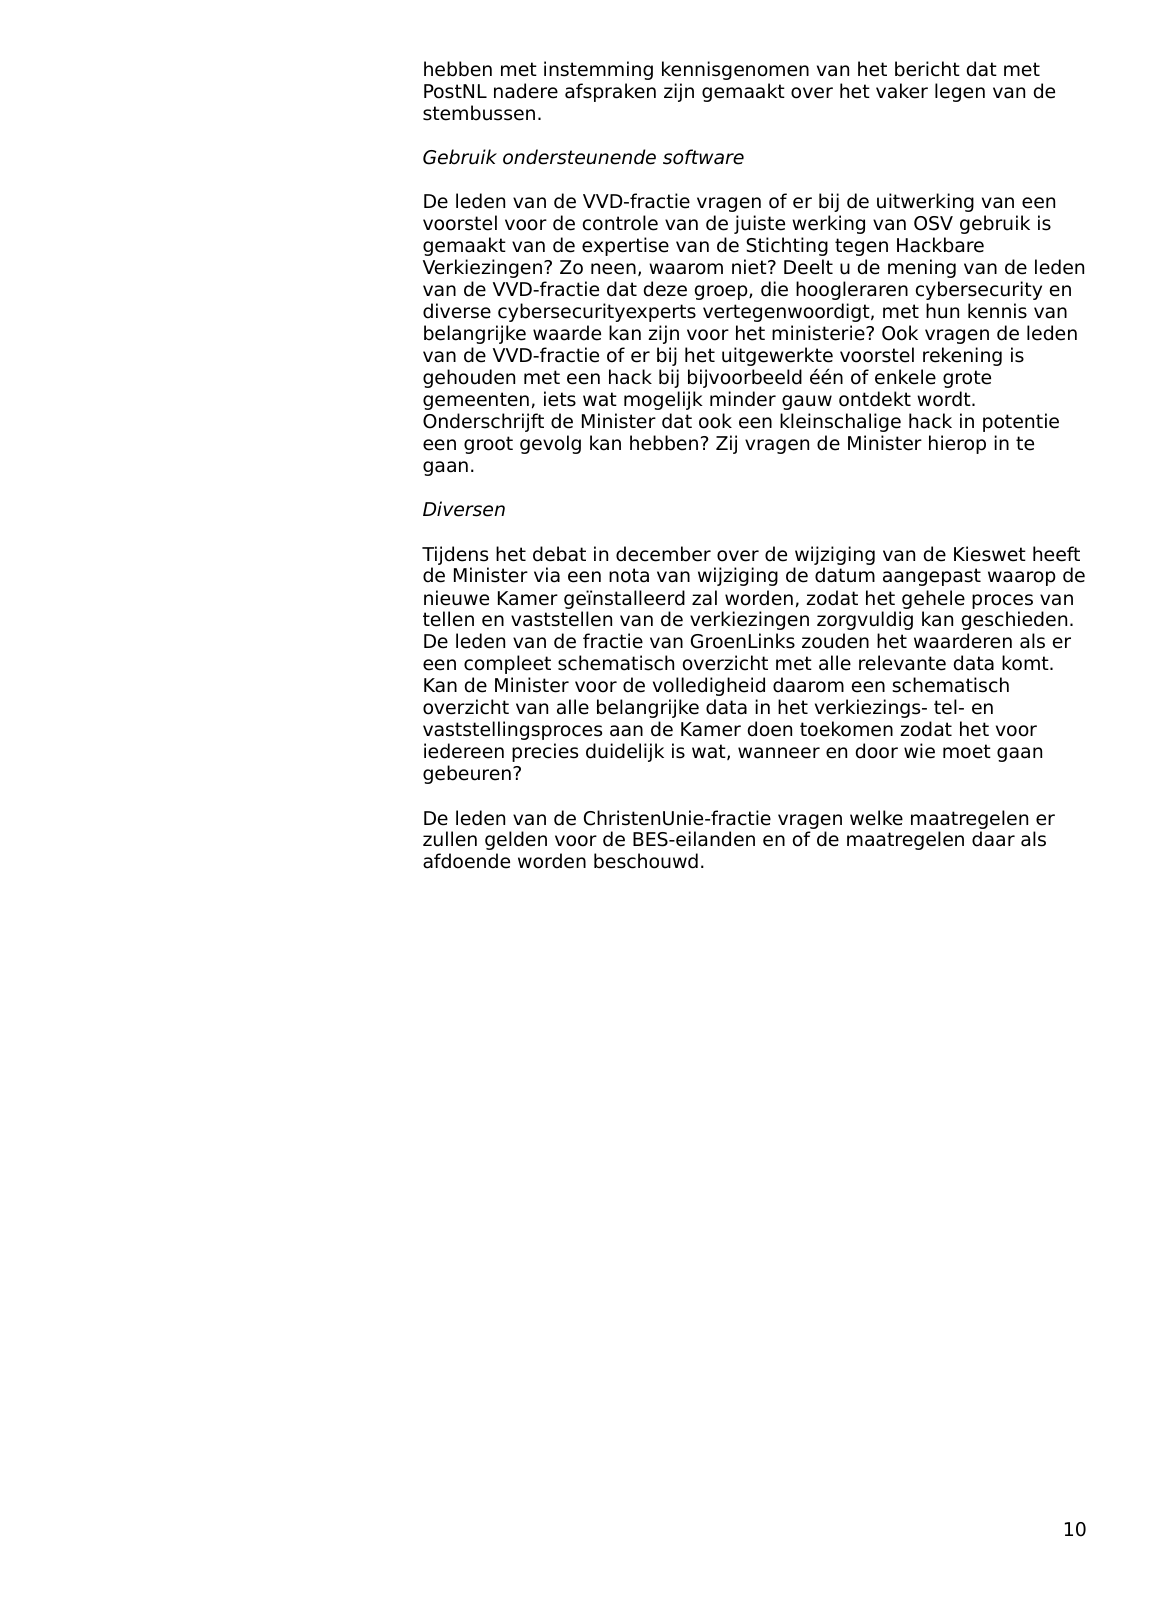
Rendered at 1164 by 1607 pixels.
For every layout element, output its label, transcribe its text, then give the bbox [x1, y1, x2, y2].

text hebben met instemming kennisgenomen van het bericht dat met PostNL nadere afspraken zijn gemaakt over het vaker legen van de stembussen. [422, 59, 1087, 125]
text De leden van de VVD-fractie vragen of er bij de uitwerking van een voorstel voor de controle van de juiste werking van OSV gebruik is gemaakt van de expertise van de Stichting tegen Hackbare Verkiezingen? Zo neen, waarom niet? Deelt u de mening van de leden van de VVD-fractie dat deze groep, die hoogleraren cybersecurity en diverse cybersecurityexperts vertegenwoordigt, met hun kennis van belangrijke waarde kan zijn voor het ministerie? Ook vragen de leden van de VVD-fractie of er bij het uitgewerkte voorstel rekening is gehouden met een hack bij bijvoorbeeld één of enkele grote gemeenten, iets wat mogelijk minder gauw ontdekt wordt. Onderschrijft de Minister dat ook een kleinschalige hack in potentie een groot gevolg kan hebben? Zij vragen de Minister hierop in te gaan. [422, 191, 1087, 477]
text De leden van de ChristenUnie-fractie vragen welke maatregelen er zullen gelden voor de BES-eilanden en of de maatregelen daar als afdoende worden beschouwd. [422, 807, 1087, 873]
subtitle Diversen [422, 499, 1087, 521]
subtitle Gebruik ondersteunende software [422, 147, 1087, 169]
text Tijdens het debat in december over de wijziging van de Kieswet heeft de Minister via een nota van wijziging de datum aangepast waarop de nieuwe Kamer geïnstalleerd zal worden, zodat het gehele proces van tellen en vaststellen van de verkiezingen zorgvuldig kan geschieden. De leden van de fractie van GroenLinks zouden het waarderen als er een compleet schematisch overzicht met alle relevante data komt. Kan de Minister voor de volledigheid daarom een schematisch overzicht van alle belangrijke data in het verkiezings- tel- en vaststellingsproces aan de Kamer doen toekomen zodat het voor iedereen precies duidelijk is wat, wanneer en door wie moet gaan gebeuren? [422, 543, 1087, 785]
